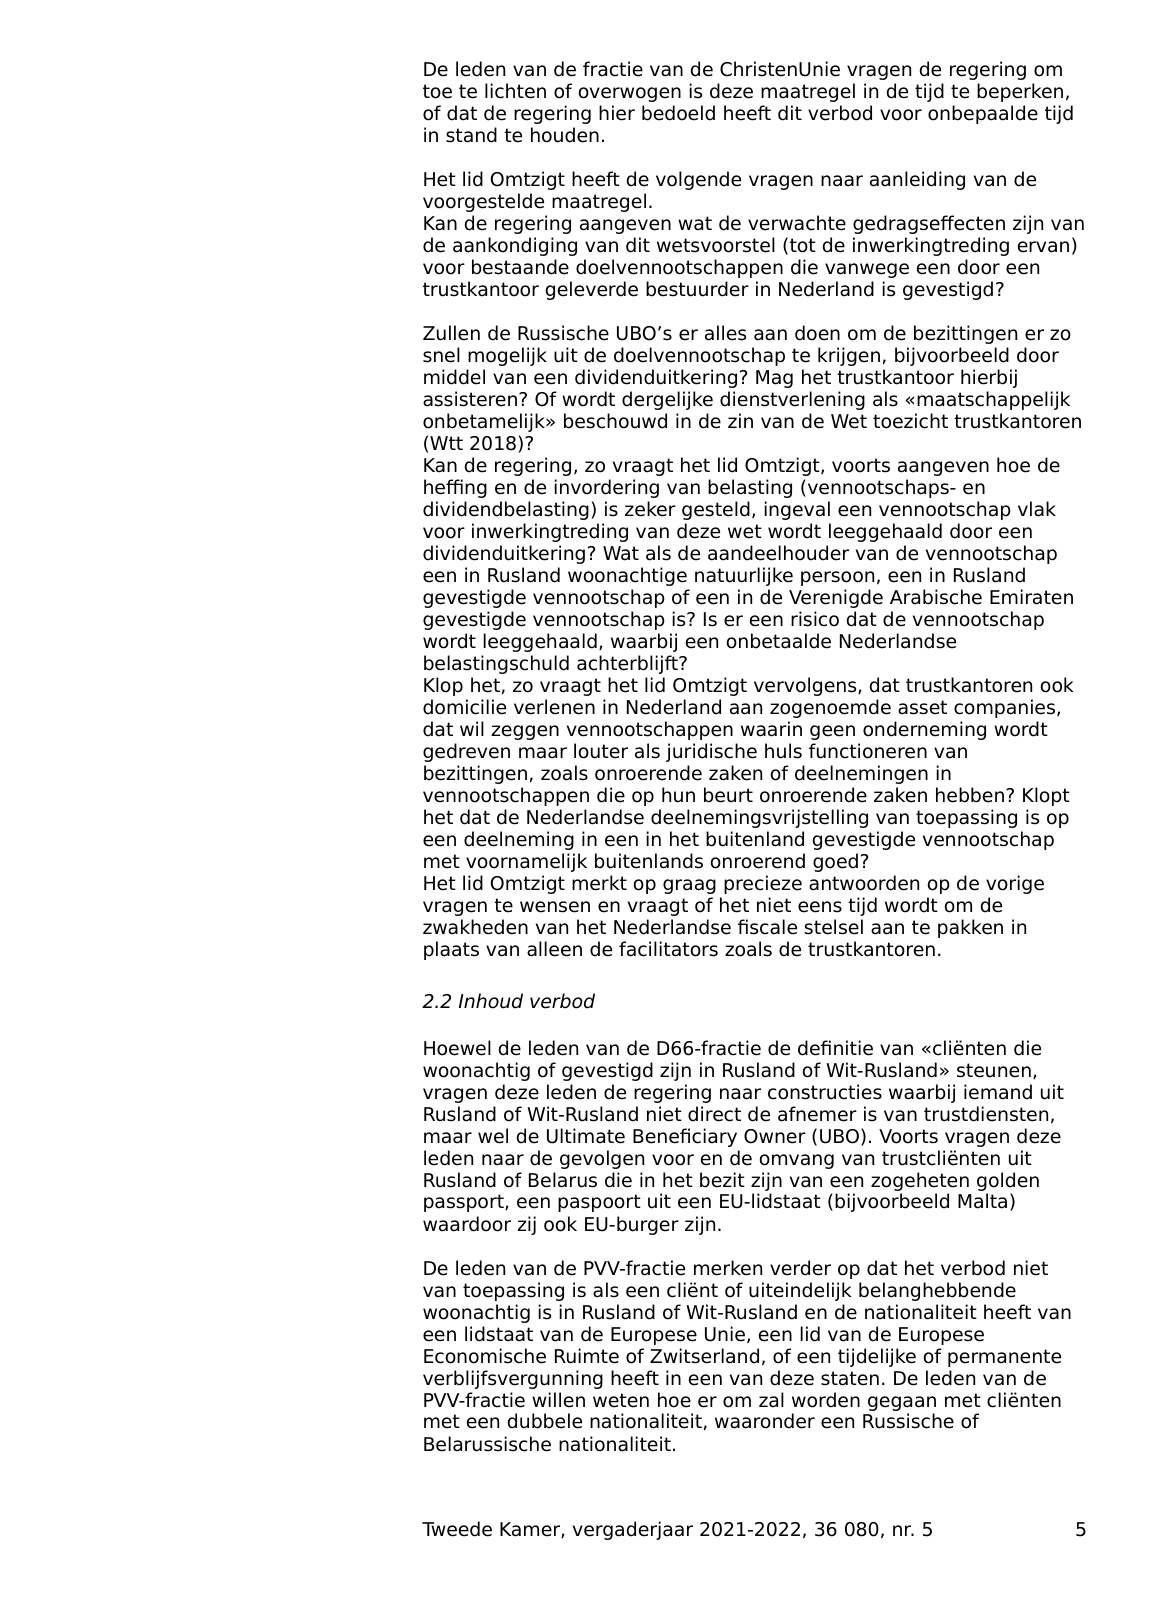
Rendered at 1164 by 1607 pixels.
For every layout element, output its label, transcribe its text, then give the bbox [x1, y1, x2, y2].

text Het lid Omtzigt heeft de volgende vragen naar aanleiding van de voorgestelde maatregel. [422, 169, 1087, 213]
subtitle 2.2 Inhoud verbod [422, 991, 1087, 1013]
text Hoewel de leden van de D66-fractie de definitie van «cliënten die woonachtig of gevestigd zijn in Rusland of Wit-Rusland» steunen, vragen deze leden de regering naar constructies waarbij iemand uit Rusland of Wit-Rusland niet direct de afnemer is van trustdiensten, maar wel de Ultimate Beneficiary Owner (UBO). Voorts vragen deze leden naar de gevolgen voor en de omvang van trustcliënten uit Rusland of Belarus die in het bezit zijn van een zogeheten golden passport, een paspoort uit een EU-lidstaat (bijvoorbeeld Malta) waardoor zij ook EU-burger zijn. [422, 1038, 1087, 1235]
text Het lid Omtzigt merkt op graag precieze antwoorden op de vorige vragen te wensen en vraagt of het niet eens tijd wordt om de zwakheden van het Nederlandse fiscale stelsel aan te pakken in plaats van alleen de facilitators zoals de trustkantoren. [422, 873, 1087, 961]
text Kan de regering, zo vraagt het lid Omtzigt, voorts aangeven hoe de heffing en de invordering van belasting (vennootschaps- en dividendbelasting) is zeker gesteld, ingeval een vennootschap vlak voor inwerkingtreding van deze wet wordt leeggehaald door een dividenduitkering? Wat als de aandeelhouder van de vennootschap een in Rusland woonachtige natuurlijke persoon, een in Rusland gevestigde vennootschap of een in de Verenigde Arabische Emiraten gevestigde vennootschap is? Is er een risico dat de vennootschap wordt leeggehaald, waarbij een onbetaalde Nederlandse belastingschuld achterblijft? [422, 455, 1087, 675]
text De leden van de PVV-fractie merken verder op dat het verbod niet van toepassing is als een cliënt of uiteindelijk belanghebbende woonachtig is in Rusland of Wit-Rusland en de nationaliteit heeft van een lidstaat van de Europese Unie, een lid van de Europese Economische Ruimte of Zwitserland, of een tijdelijke of permanente verblijfsvergunning heeft in een van deze staten. De leden van de PVV-fractie willen weten hoe er om zal worden gegaan met cliënten met een dubbele nationaliteit, waaronder een Russische of Belarussische nationaliteit. [422, 1258, 1087, 1455]
text Zullen de Russische UBO’s er alles aan doen om de bezittingen er zo snel mogelijk uit de doelvennootschap te krijgen, bijvoorbeeld door middel van een dividenduitkering? Mag het trustkantoor hierbij assisteren? Of wordt dergelijke dienstverlening als «maatschappelijk onbetamelijk» beschouwd in de zin van de Wet toezicht trustkantoren (Wtt 2018)? [422, 323, 1087, 455]
text Klop het, zo vraagt het lid Omtzigt vervolgens, dat trustkantoren ook domicilie verlenen in Nederland aan zogenoemde asset companies, dat wil zeggen vennootschappen waarin geen onderneming wordt gedreven maar louter als juridische huls functioneren van bezittingen, zoals onroerende zaken of deelnemingen in vennootschappen die op hun beurt onroerende zaken hebben? Klopt het dat de Nederlandse deelnemingsvrijstelling van toepassing is op een deelneming in een in het buitenland gevestigde vennootschap met voornamelijk buitenlands onroerend goed? [422, 675, 1087, 873]
text Kan de regering aangeven wat de verwachte gedragseffecten zijn van de aankondiging van dit wetsvoorstel (tot de inwerkingtreding ervan) voor bestaande doelvennootschappen die vanwege een door een trustkantoor geleverde bestuurder in Nederland is gevestigd? [422, 213, 1087, 301]
text De leden van de fractie van de ChristenUnie vragen de regering om toe te lichten of overwogen is deze maatregel in de tijd te beperken, of dat de regering hier bedoeld heeft dit verbod voor onbepaalde tijd in stand te houden. [422, 59, 1087, 147]
